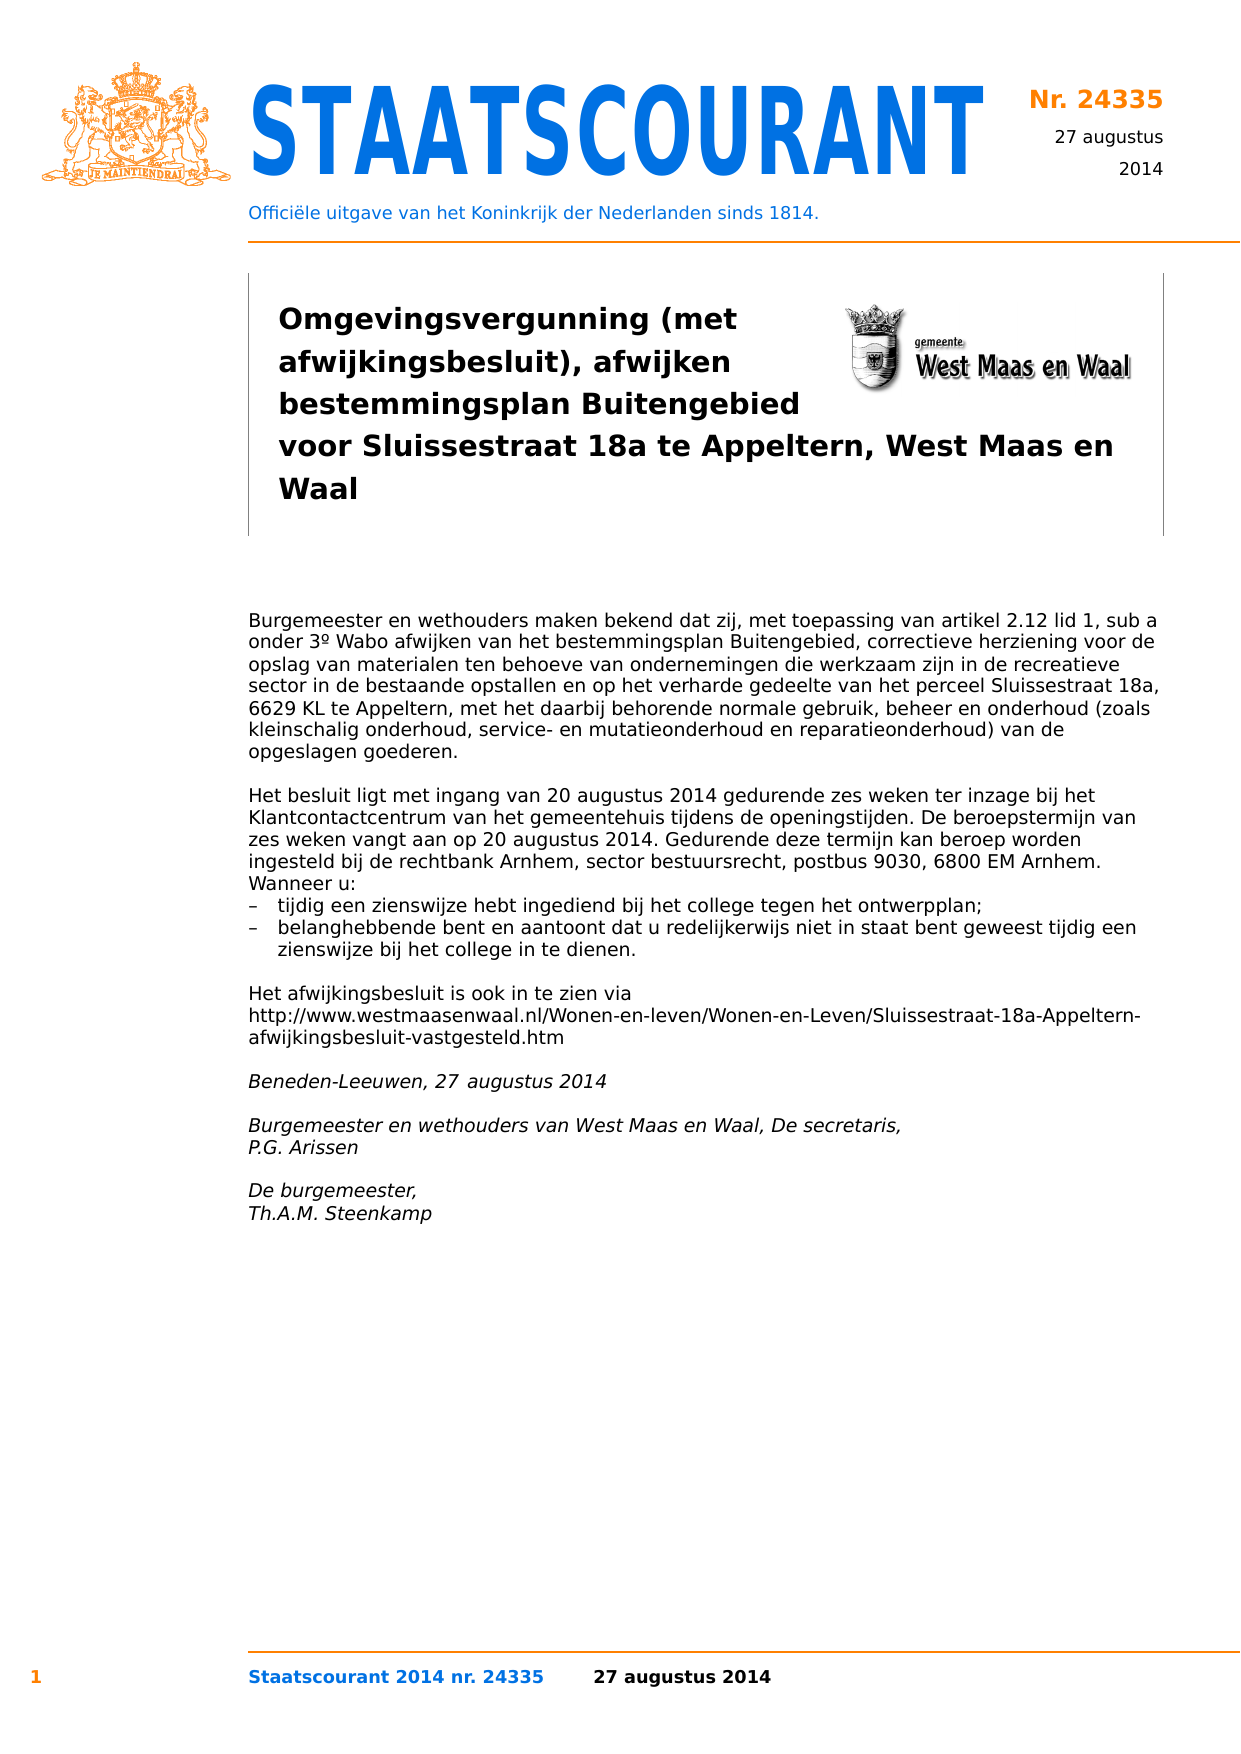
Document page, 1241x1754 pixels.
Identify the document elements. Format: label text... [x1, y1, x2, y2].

text De burgemeester, Th.A.M. Steenkamp [248, 1180, 1163, 1224]
text Wanneer u: [248, 873, 1163, 895]
text Burgemeester en wethouders maken bekend dat zij, met toepassing van artikel 2.12 lid 1, sub a onder 3º Wabo afwijken van het bestemmingsplan Buitengebied, correctieve herziening voor de opslag van materialen ten behoeve van ondernemingen die werkzaam zijn in de recreatieve sector in de bestaande opstallen en op het verharde gedeelte van het perceel Sluissestraat 18a, 6629 KL te Appeltern, met het daarbij behorende normale gebruik, beheer en onderhoud (zoals kleinschalig onderhoud, service- en mutatieonderhoud en reparatieonderhoud) van de opgeslagen goederen. [248, 609, 1163, 763]
subtitle Omgevingsvergunning (met afwijkingsbesluit), afwijken bestemmingsplan Buitengebied voor Sluissestraat 18a te Appeltern, West Maas en Waal [249, 273, 1163, 536]
text Het afwijkingsbesluit is ook in te zien via http://www.westmaasenwaal.nl/Wonen-en-leven/Wonen-en-Leven/Sluissestraat-18a-Appeltern-afwijkingsbesluit-vastgesteld.htm [248, 983, 1163, 1049]
picture [41, 62, 231, 186]
text – belanghebbende bent en aantoont dat u redelijkerwijs niet in staat bent geweest tijdig een zienswijze bij het college in te dienen. [248, 917, 1163, 961]
text – tijdig een zienswijze hebt ingediend bij het college tegen het ontwerpplan; [248, 895, 1163, 917]
text Het besluit ligt met ingang van 20 augustus 2014 gedurende zes weken ter inzage bij het Klantcontactcentrum van het gemeentehuis tijdens de openingstijden. De beroepstermijn van zes weken vangt aan op 20 augustus 2014. Gedurende deze termijn kan beroep worden ingesteld bij de rechtbank Arnhem, sector bestuursrecht, postbus 9030, 6800 EM Arnhem. [248, 785, 1163, 873]
text Beneden-Leeuwen, 27 augustus 2014 [248, 1071, 1163, 1093]
text Burgemeester en wethouders van West Maas en Waal, De secretaris, P.G. Arissen [248, 1114, 1163, 1158]
table_cell 27 augustus [998, 121, 1240, 153]
table_cell Officiële uitgave van het Koninkrijk der Nederlanden sinds 1814. [248, 203, 1240, 241]
table_header Nr. 24335 [998, 62, 1240, 121]
table_header STAATSCOURANT [248, 62, 998, 203]
table_header [25, 62, 248, 241]
picture [844, 302, 1134, 397]
table_cell 2014 [998, 153, 1240, 203]
